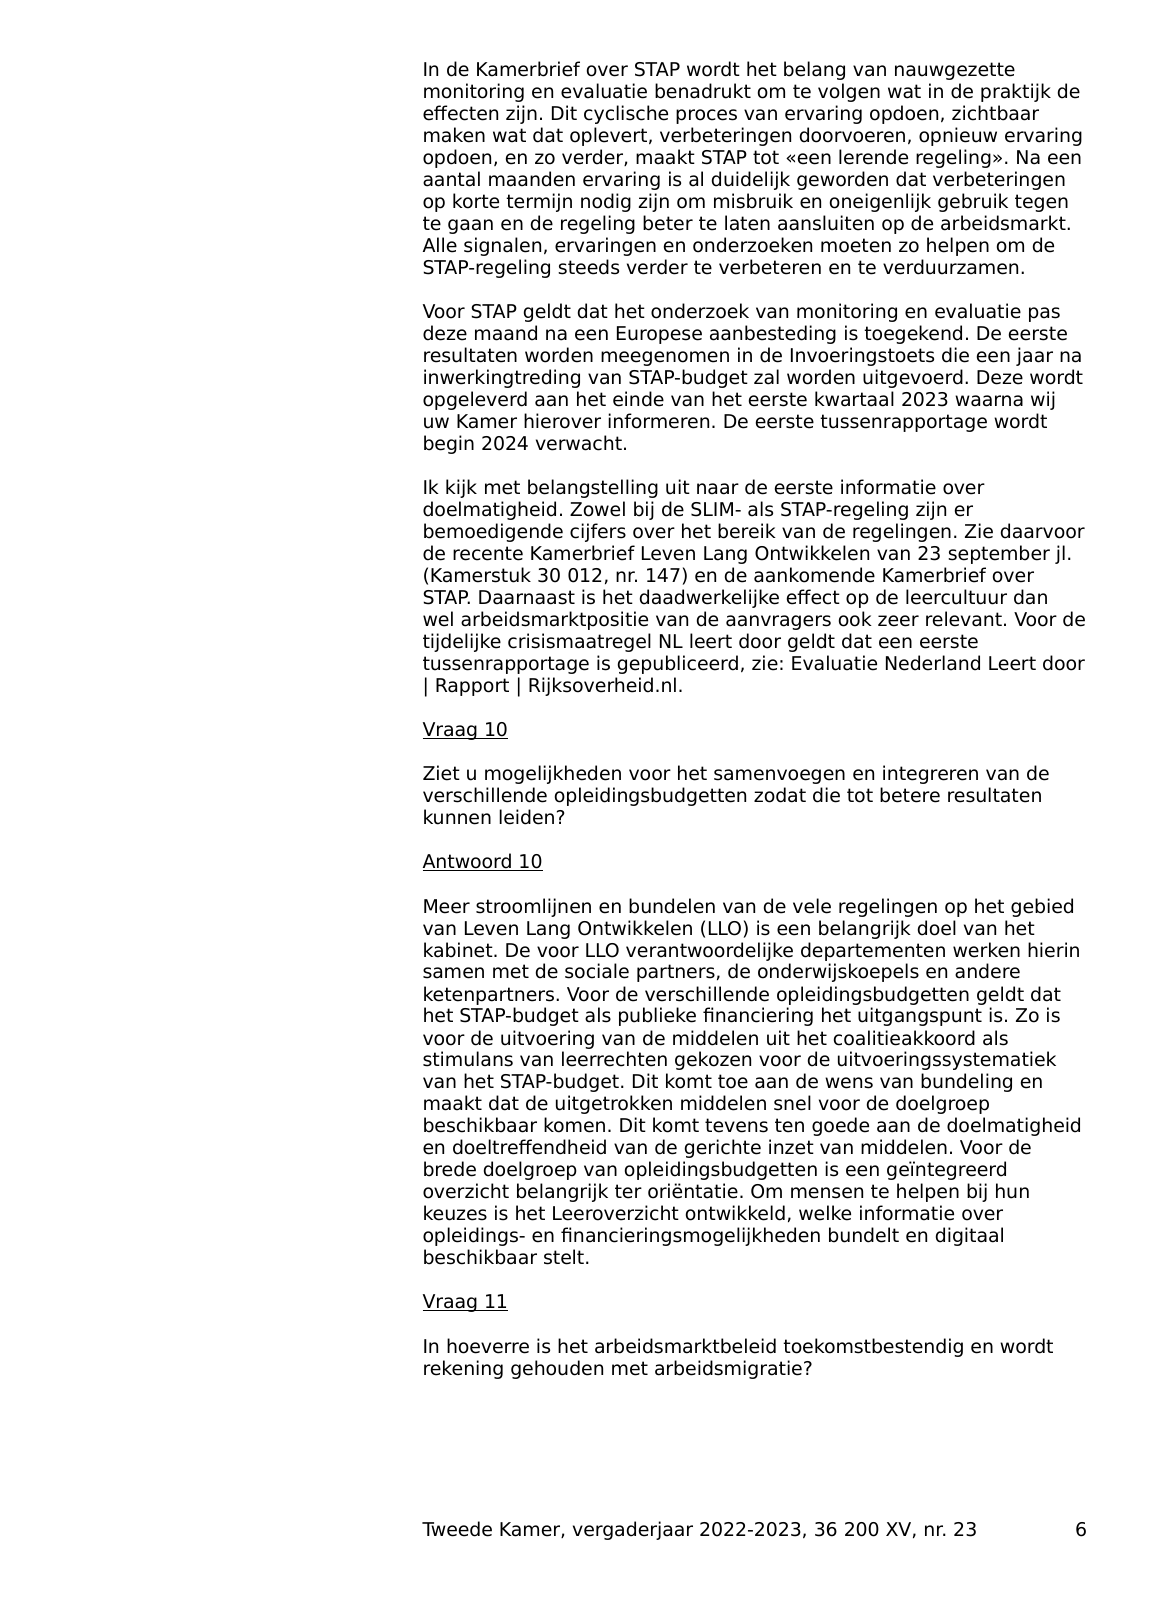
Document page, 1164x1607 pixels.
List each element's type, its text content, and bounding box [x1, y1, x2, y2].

text In de Kamerbrief over STAP wordt het belang van nauwgezette monitoring en evaluatie benadrukt om te volgen wat in de praktijk de effecten zijn. Dit cyclische proces van ervaring opdoen, zichtbaar maken wat dat oplevert, verbeteringen doorvoeren, opnieuw ervaring opdoen, en zo verder, maakt STAP tot «een lerende regeling». Na een aantal maanden ervaring is al duidelijk geworden dat verbeteringen op korte termijn nodig zijn om misbruik en oneigenlijk gebruik tegen te gaan en de regeling beter te laten aansluiten op de arbeidsmarkt. Alle signalen, ervaringen en onderzoeken moeten zo helpen om de STAP-regeling steeds verder te verbeteren en te verduurzamen. [422, 59, 1087, 279]
subtitle Antwoord 10 [422, 851, 1087, 873]
text Voor STAP geldt dat het onderzoek van monitoring en evaluatie pas deze maand na een Europese aanbesteding is toegekend. De eerste resultaten worden meegenomen in de Invoeringstoets die een jaar na inwerkingtreding van STAP-budget zal worden uitgevoerd. Deze wordt opgeleverd aan het einde van het eerste kwartaal 2023 waarna wij uw Kamer hierover informeren. De eerste tussenrapportage wordt begin 2024 verwacht. [422, 301, 1087, 455]
text Ik kijk met belangstelling uit naar de eerste informatie over doelmatigheid. Zowel bij de SLIM- als STAP-regeling zijn er bemoedigende cijfers over het bereik van de regelingen. Zie daarvoor de recente Kamerbrief Leven Lang Ontwikkelen van 23 september jl. (Kamerstuk 30 012, nr. 147) en de aankomende Kamerbrief over STAP. Daarnaast is het daadwerkelijke effect op de leercultuur dan wel arbeidsmarktpositie van de aanvragers ook zeer relevant. Voor de tijdelijke crisismaatregel NL leert door geldt dat een eerste tussenrapportage is gepubliceerd, zie: Evaluatie Nederland Leert door | Rapport | Rijksoverheid.nl. [422, 477, 1087, 697]
subtitle Vraag 10 [422, 719, 1087, 741]
text Meer stroomlijnen en bundelen van de vele regelingen op het gebied van Leven Lang Ontwikkelen (LLO) is een belangrijk doel van het kabinet. De voor LLO verantwoordelijke departementen werken hierin samen met de sociale partners, de onderwijskoepels en andere ketenpartners. Voor de verschillende opleidingsbudgetten geldt dat het STAP-budget als publieke financiering het uitgangspunt is. Zo is voor de uitvoering van de middelen uit het coalitieakkoord als stimulans van leerrechten gekozen voor de uitvoeringssystematiek van het STAP-budget. Dit komt toe aan de wens van bundeling en maakt dat de uitgetrokken middelen snel voor de doelgroep beschikbaar komen. Dit komt tevens ten goede aan de doelmatigheid en doeltreffendheid van de gerichte inzet van middelen. Voor de brede doelgroep van opleidingsbudgetten is een geïntegreerd overzicht belangrijk ter oriëntatie. Om mensen te helpen bij hun keuzes is het Leeroverzicht ontwikkeld, welke informatie over opleidings- en financieringsmogelijkheden bundelt en digitaal beschikbaar stelt. [422, 896, 1087, 1269]
text Ziet u mogelijkheden voor het samenvoegen en integreren van de verschillende opleidingsbudgetten zodat die tot betere resultaten kunnen leiden? [422, 763, 1087, 829]
subtitle Vraag 11 [422, 1291, 1087, 1313]
text In hoeverre is het arbeidsmarktbeleid toekomstbestendig en wordt rekening gehouden met arbeidsmigratie? [422, 1336, 1087, 1379]
